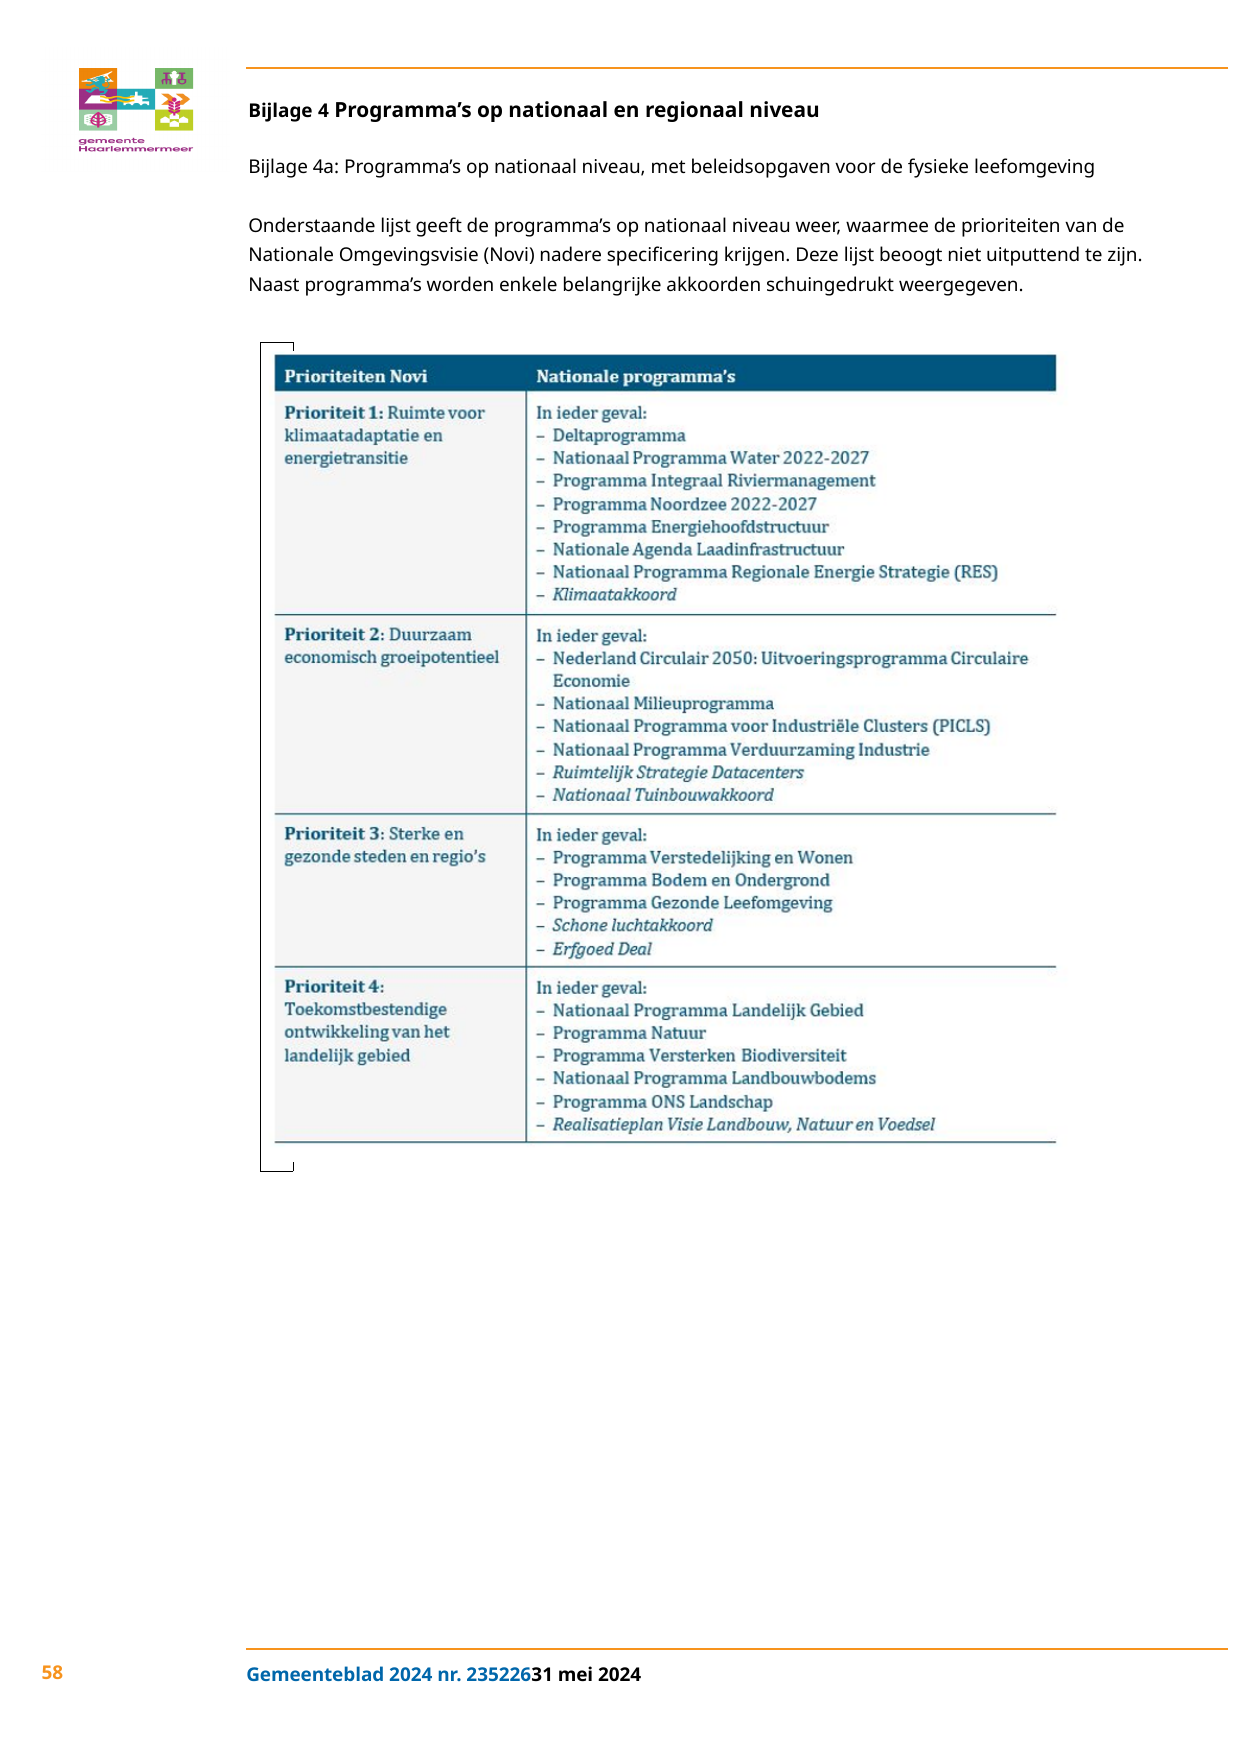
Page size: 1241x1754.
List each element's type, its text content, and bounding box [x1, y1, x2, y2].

picture [268, 351, 1095, 1162]
text Bijlage 4a: Programma’s op nationaal niveau, met beleidsopgaven voor de fysieke leefomgeving [248, 153, 1152, 179]
text Onderstaande lijst geeft de programma’s op nationaal niveau weer, waarmee de prioriteiten van de Nationale Omgevingsvisie (Novi) nadere specificering krijgen. Deze lijst beoogt niet uitputtend te zijn. Naast programma’s worden enkele belangrijke akkoorden schuingedrukt weergegeven. [248, 212, 1152, 297]
text Bijlage 4 Programma’s op nationaal en regionaal niveau [248, 95, 1152, 123]
picture [41, 47, 231, 172]
